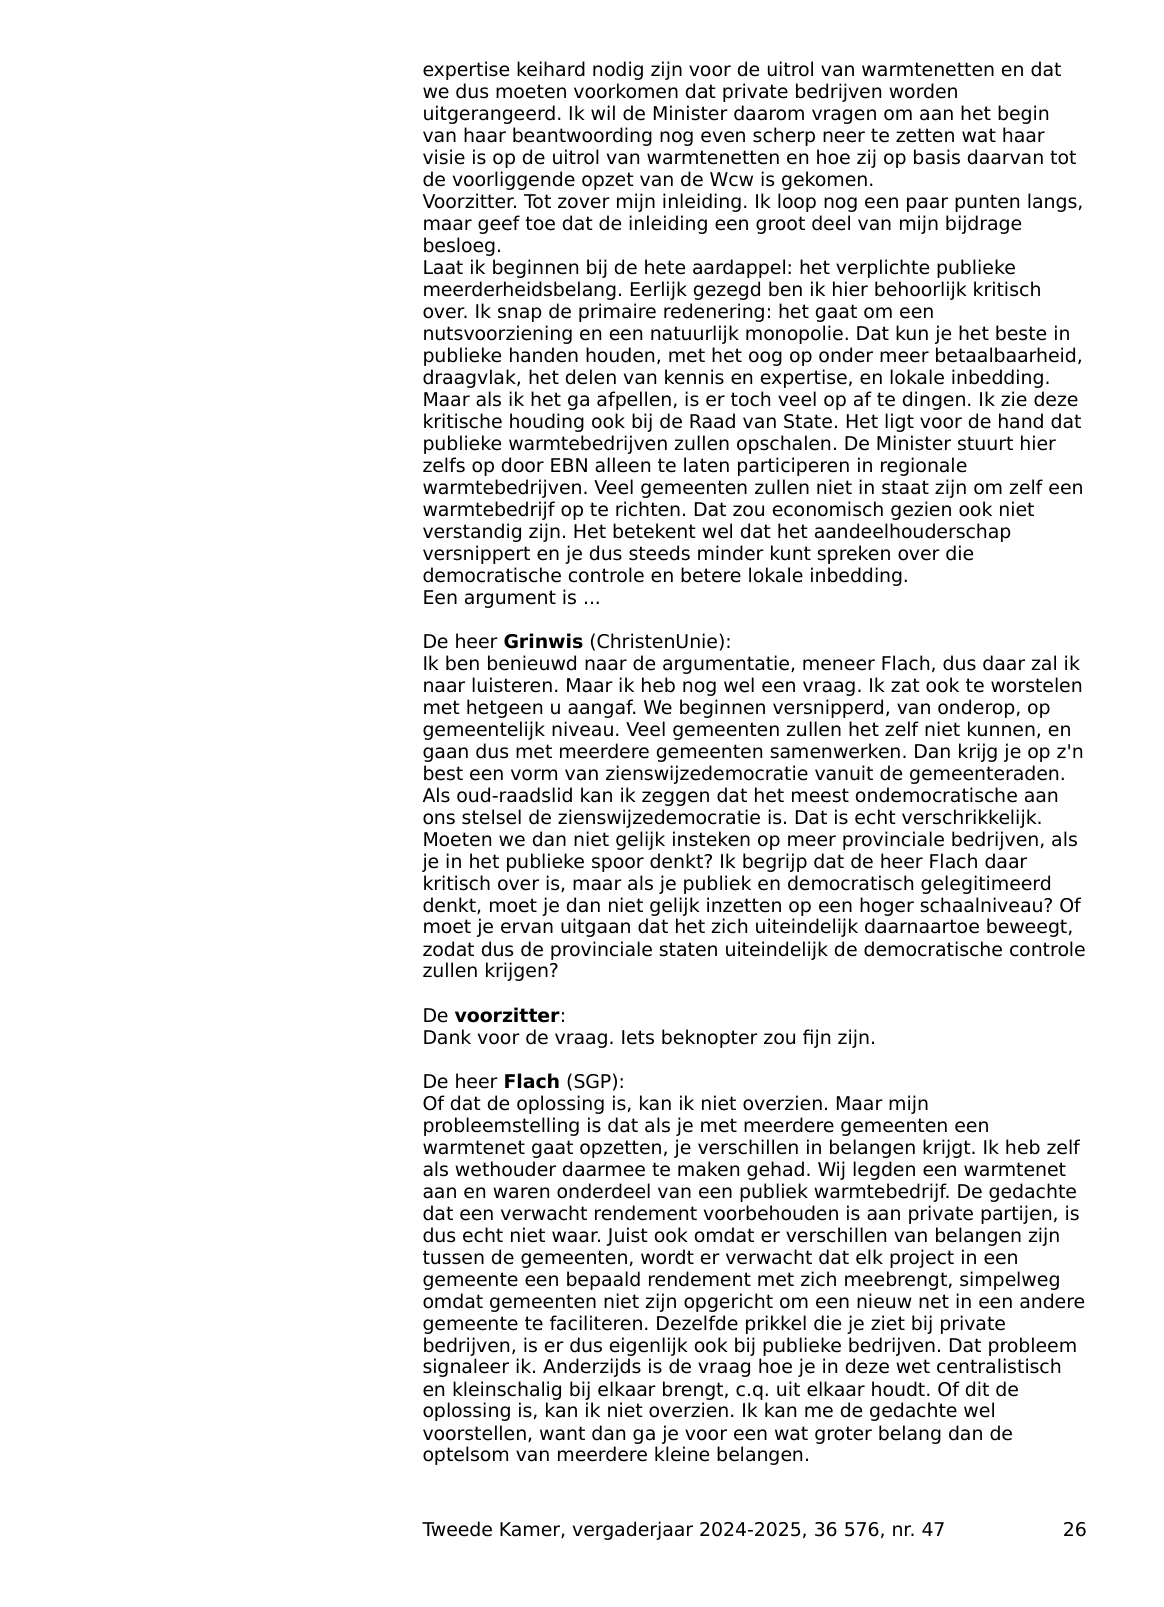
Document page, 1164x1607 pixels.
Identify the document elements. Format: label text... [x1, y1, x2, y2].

text De heer Grinwis (ChristenUnie): [422, 631, 1087, 653]
text Een argument is ... [422, 587, 1087, 608]
text Ik ben benieuwd naar de argumentatie, meneer Flach, dus daar zal ik naar luisteren. Maar ik heb nog wel een vraag. Ik zat ook te worstelen met hetgeen u aangaf. We beginnen versnipperd, van onderop, op gemeentelijk niveau. Veel gemeenten zullen het zelf niet kunnen, en gaan dus met meerdere gemeenten samenwerken. Dan krijg je op z'n best een vorm van zienswijzedemocratie vanuit de gemeenteraden. Als oud-raadslid kan ik zeggen dat het meest ondemocratische aan ons stelsel de zienswijzedemocratie is. Dat is echt verschrikkelijk. Moeten we dan niet gelijk insteken op meer provinciale bedrijven, als je in het publieke spoor denkt? Ik begrijp dat de heer Flach daar kritisch over is, maar als je publiek en democratisch gelegitimeerd denkt, moet je dan niet gelijk inzetten op een hoger schaalniveau? Of moet je ervan uitgaan dat het zich uiteindelijk daarnaartoe beweegt, zodat dus de provinciale staten uiteindelijk de democratische controle zullen krijgen? [422, 653, 1087, 982]
text Voorzitter. Tot zover mijn inleiding. Ik loop nog een paar punten langs, maar geef toe dat de inleiding een groot deel van mijn bijdrage besloeg. [422, 191, 1087, 257]
text De heer Flach (SGP): [422, 1071, 1087, 1093]
text Laat ik beginnen bij de hete aardappel: het verplichte publieke meerderheidsbelang. Eerlijk gezegd ben ik hier behoorlijk kritisch over. Ik snap de primaire redenering: het gaat om een nutsvoorziening en een natuurlijk monopolie. Dat kun je het beste in publieke handen houden, met het oog op onder meer betaalbaarheid, draagvlak, het delen van kennis en expertise, en lokale inbedding. Maar als ik het ga afpellen, is er toch veel op af te dingen. Ik zie deze kritische houding ook bij de Raad van State. Het ligt voor de hand dat publieke warmtebedrijven zullen opschalen. De Minister stuurt hier zelfs op door EBN alleen te laten participeren in regionale warmtebedrijven. Veel gemeenten zullen niet in staat zijn om zelf een warmtebedrijf op te richten. Dat zou economisch gezien ook niet verstandig zijn. Het betekent wel dat het aandeelhouderschap versnippert en je dus steeds minder kunt spreken over die democratische controle en betere lokale inbedding. [422, 257, 1087, 587]
text Of dat de oplossing is, kan ik niet overzien. Maar mijn probleemstelling is dat als je met meerdere gemeenten een warmtenet gaat opzetten, je verschillen in belangen krijgt. Ik heb zelf als wethouder daarmee te maken gehad. Wij legden een warmtenet aan en waren onderdeel van een publiek warmtebedrijf. De gedachte dat een verwacht rendement voorbehouden is aan private partijen, is dus echt niet waar. Juist ook omdat er verschillen van belangen zijn tussen de gemeenten, wordt er verwacht dat elk project in een gemeente een bepaald rendement met zich meebrengt, simpelweg omdat gemeenten niet zijn opgericht om een nieuw net in een andere gemeente te faciliteren. Dezelfde prikkel die je ziet bij private bedrijven, is er dus eigenlijk ook bij publieke bedrijven. Dat probleem signaleer ik. Anderzijds is de vraag hoe je in deze wet centralistisch en kleinschalig bij elkaar brengt, c.q. uit elkaar houdt. Of dit de oplossing is, kan ik niet overzien. Ik kan me de gedachte wel voorstellen, want dan ga je voor een wat groter belang dan de optelsom van meerdere kleine belangen. [422, 1093, 1087, 1466]
text De voorzitter: [422, 1004, 1087, 1027]
text Dank voor de vraag. Iets beknopter zou fijn zijn. [422, 1027, 1087, 1048]
text expertise keihard nodig zijn voor de uitrol van warmtenetten en dat we dus moeten voorkomen dat private bedrijven worden uitgerangeerd. Ik wil de Minister daarom vragen om aan het begin van haar beantwoording nog even scherp neer te zetten wat haar visie is op de uitrol van warmtenetten en hoe zij op basis daarvan tot de voorliggende opzet van de Wcw is gekomen. [422, 59, 1087, 191]
